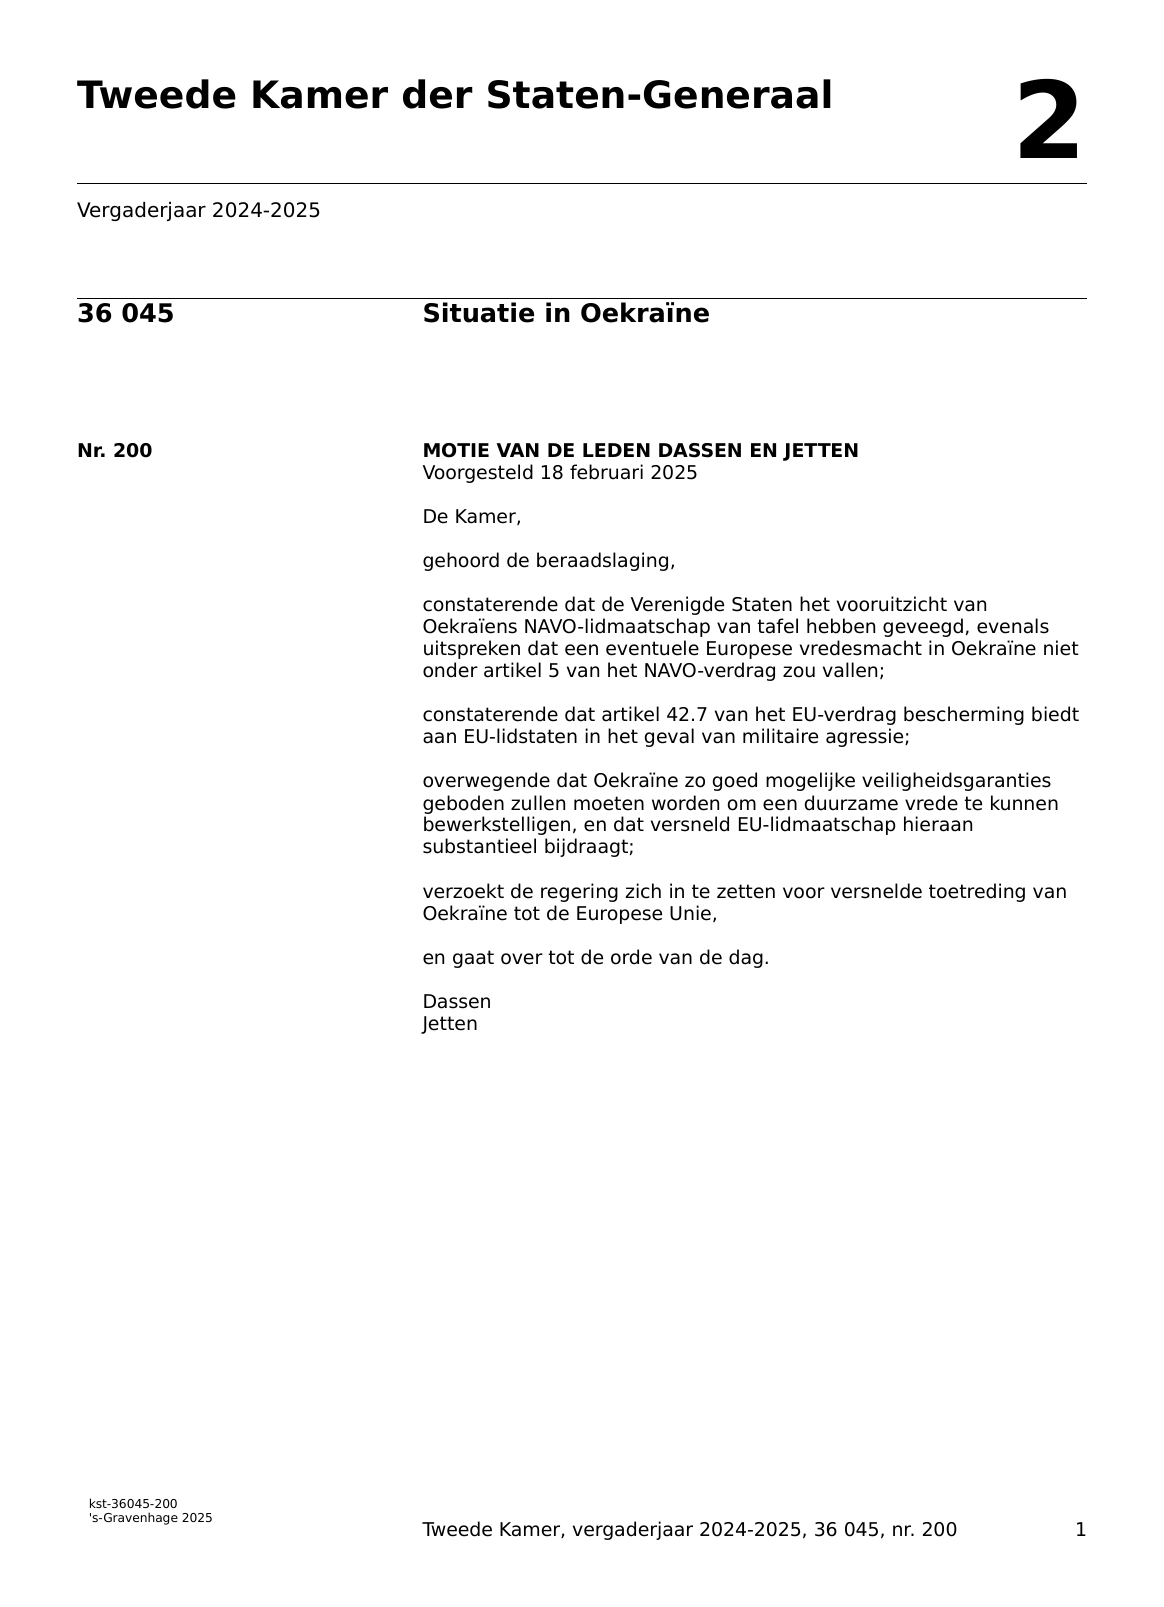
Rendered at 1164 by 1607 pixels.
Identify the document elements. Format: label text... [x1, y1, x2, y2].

text en gaat over tot de orde van de dag. [422, 947, 1087, 969]
text kst-36045-200 [88, 1497, 323, 1511]
text constaterende dat artikel 42.7 van het EU-verdrag bescherming biedt aan EU-lidstaten in het geval van militaire agressie; [422, 704, 1087, 748]
subtitle 36 045 Situatie in Oekraïne [77, 299, 1087, 329]
text De Kamer, [422, 506, 1087, 528]
table_cell Vergaderjaar 2024-2025 [77, 184, 1087, 298]
text Dassen [422, 991, 1087, 1013]
text constaterende dat de Verenigde Staten het vooruitzicht van Oekraïens NAVO-lidmaatschap van tafel hebben geveegd, evenals uitspreken dat een eventuele Europese vredesmacht in Oekraïne niet onder artikel 5 van het NAVO-verdrag zou vallen; [422, 594, 1087, 682]
text Jetten [422, 1013, 1087, 1035]
text overwegende dat Oekraïne zo goed mogelijke veiligheidsgaranties geboden zullen moeten worden om een duurzame vrede te kunnen bewerkstelligen, en dat versneld EU-lidmaatschap hieraan substantieel bijdraagt; [422, 770, 1087, 858]
text 's-Gravenhage 2025 [88, 1511, 323, 1525]
text Voorgesteld 18 februari 2025 [422, 462, 1087, 484]
subtitle Nr. 200 MOTIE VAN DE LEDEN DASSEN EN JETTEN [77, 440, 1087, 462]
table_header 2 [886, 59, 1087, 183]
text gehoord de beraadslaging, [422, 550, 1087, 572]
text verzoekt de regering zich in te zetten voor versnelde toetreding van Oekraïne tot de Europese Unie, [422, 881, 1087, 924]
table_header Tweede Kamer der Staten-Generaal [77, 59, 886, 183]
